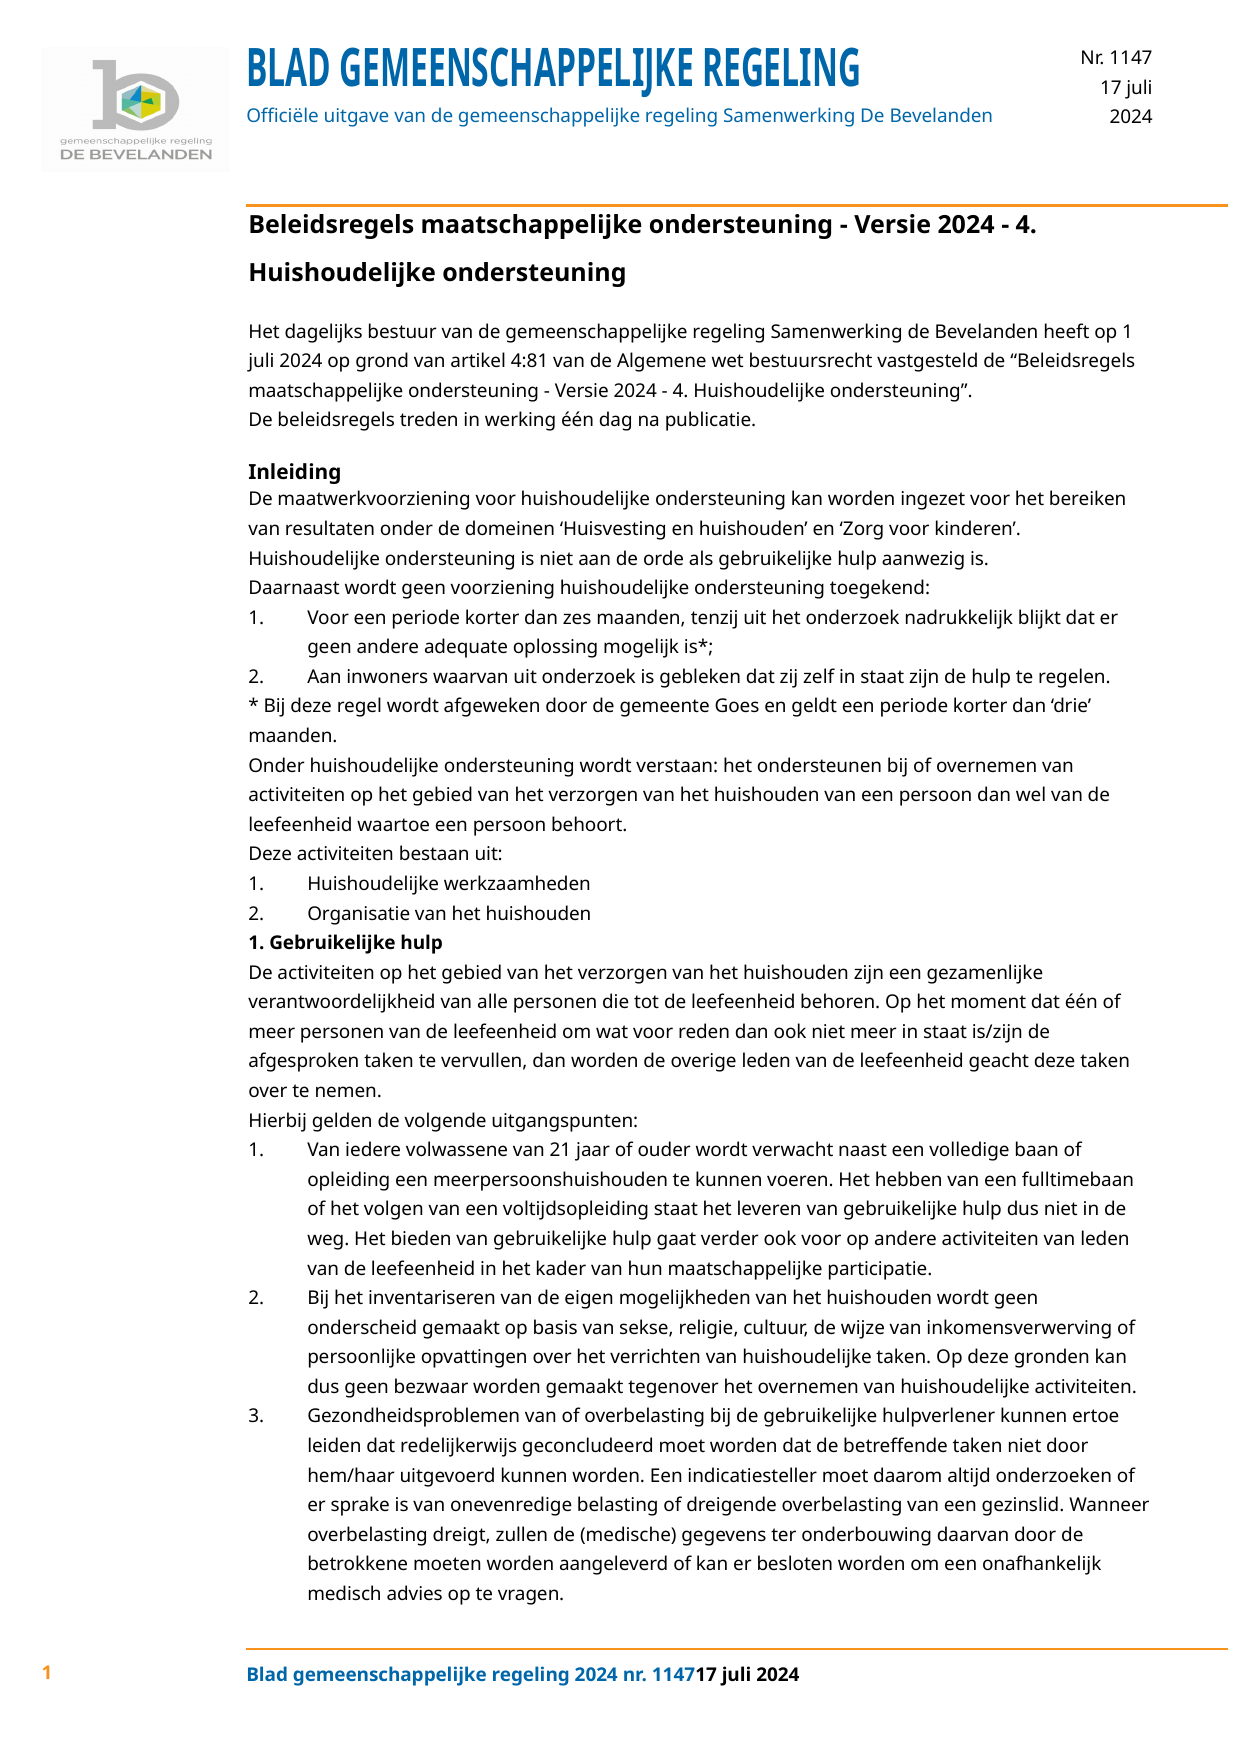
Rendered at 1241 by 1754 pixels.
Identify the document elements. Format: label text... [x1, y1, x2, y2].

text Deze activiteiten bestaan uit: [248, 841, 1152, 866]
text Hierbij gelden de volgende uitgangspunten: [248, 1107, 1152, 1132]
text * Bij deze regel wordt afgeweken door de gemeente Goes en geldt een periode korter dan ‘drie’ maanden. [248, 693, 1152, 748]
text De beleidsregels treden in werking één dag na publicatie. [248, 407, 1152, 432]
text Onder huishoudelijke ondersteuning wordt verstaan: het ondersteunen bij of overnemen van activiteiten op het gebied van het verzorgen van het huishouden van een persoon dan wel van de leefeenheid waartoe een persoon behoort. [248, 752, 1152, 837]
list Aan inwoners waarvan uit onderzoek is gebleken dat zij zelf in staat zijn de hulp te regelen. [248, 663, 1152, 689]
list Bij het inventariseren van de eigen mogelijkheden van het huishouden wordt geen onderscheid gemaakt op basis van sekse, religie, cultuur, de wijze van inkomensverwerving of persoonlijke opvattingen over het verrichten van huishoudelijke taken. Op deze gronden kan dus geen bezwaar worden gemaakt tegenover het overnemen van huishoudelijke activiteiten. [248, 1284, 1152, 1399]
text De activiteiten op het gebied van het verzorgen van het huishouden zijn een gezamenlijke verantwoordelijkheid van alle personen die tot de leefeenheid behoren. Op het moment dat één of meer personen van de leefeenheid om wat voor reden dan ook niet meer in staat is/zijn de afgesproken taken te vervullen, dan worden de overige leden van de leefeenheid geacht deze taken over te nemen. [248, 959, 1152, 1103]
list Van iedere volwassene van 21 jaar of ouder wordt verwacht naast een volledige baan of opleiding een meerpersoonshuishouden te kunnen voeren. Het hebben van een fulltimebaan of het volgen van een voltijdsopleiding staat het leveren van gebruikelijke hulp dus niet in de weg. Het bieden van gebruikelijke hulp gaat verder ook voor op andere activiteiten van leden van de leefeenheid in het kader van hun maatschappelijke participatie. [248, 1136, 1152, 1280]
text Beleidsregels maatschappelijke ondersteuning - Versie 2024 - 4. Huishoudelijke ondersteuning [248, 207, 1152, 288]
list Organisatie van het huishouden [248, 900, 1152, 925]
list Gezondheidsproblemen van of overbelasting bij de gebruikelijke hulpverlener kunnen ertoe leiden dat redelijkerwijs geconcludeerd moet worden dat de betreffende taken niet door hem/haar uitgevoerd kunnen worden. Een indicatiesteller moet daarom altijd onderzoeken of er sprake is van onevenredige belasting of dreigende overbelasting van een gezinslid. Wanneer overbelasting dreigt, zullen de (medische) gegevens ter onderbouwing daarvan door de betrokkene moeten worden aangeleverd of kan er besloten worden om een onafhankelijk medisch advies op te vragen. [248, 1403, 1152, 1606]
text Daarnaast wordt geen voorziening huishoudelijke ondersteuning toegekend: [248, 574, 1152, 600]
text 1. Gebruikelijke hulp [248, 929, 1152, 955]
text Inleiding [248, 457, 1152, 486]
text Het dagelijks bestuur van de gemeenschappelijke regeling Samenwerking de Bevelanden heeft op 1 juli 2024 op grond van artikel 4:81 van de Algemene wet bestuursrecht vastgesteld de “Beleidsregels maatschappelijke ondersteuning - Versie 2024 - 4. Huishoudelijke ondersteuning”. [248, 318, 1152, 403]
picture [41, 47, 231, 172]
list Voor een periode korter dan zes maanden, tenzij uit het onderzoek nadrukkelijk blijkt dat er geen andere adequate oplossing mogelijk is*; [248, 604, 1152, 659]
list Huishoudelijke werkzaamheden [248, 870, 1152, 896]
text De maatwerkvoorziening voor huishoudelijke ondersteuning kan worden ingezet voor het bereiken van resultaten onder de domeinen ‘Huisvesting en huishouden’ en ‘Zorg voor kinderen’. Huishoudelijke ondersteuning is niet aan de orde als gebruikelijke hulp aanwezig is. [248, 486, 1152, 570]
